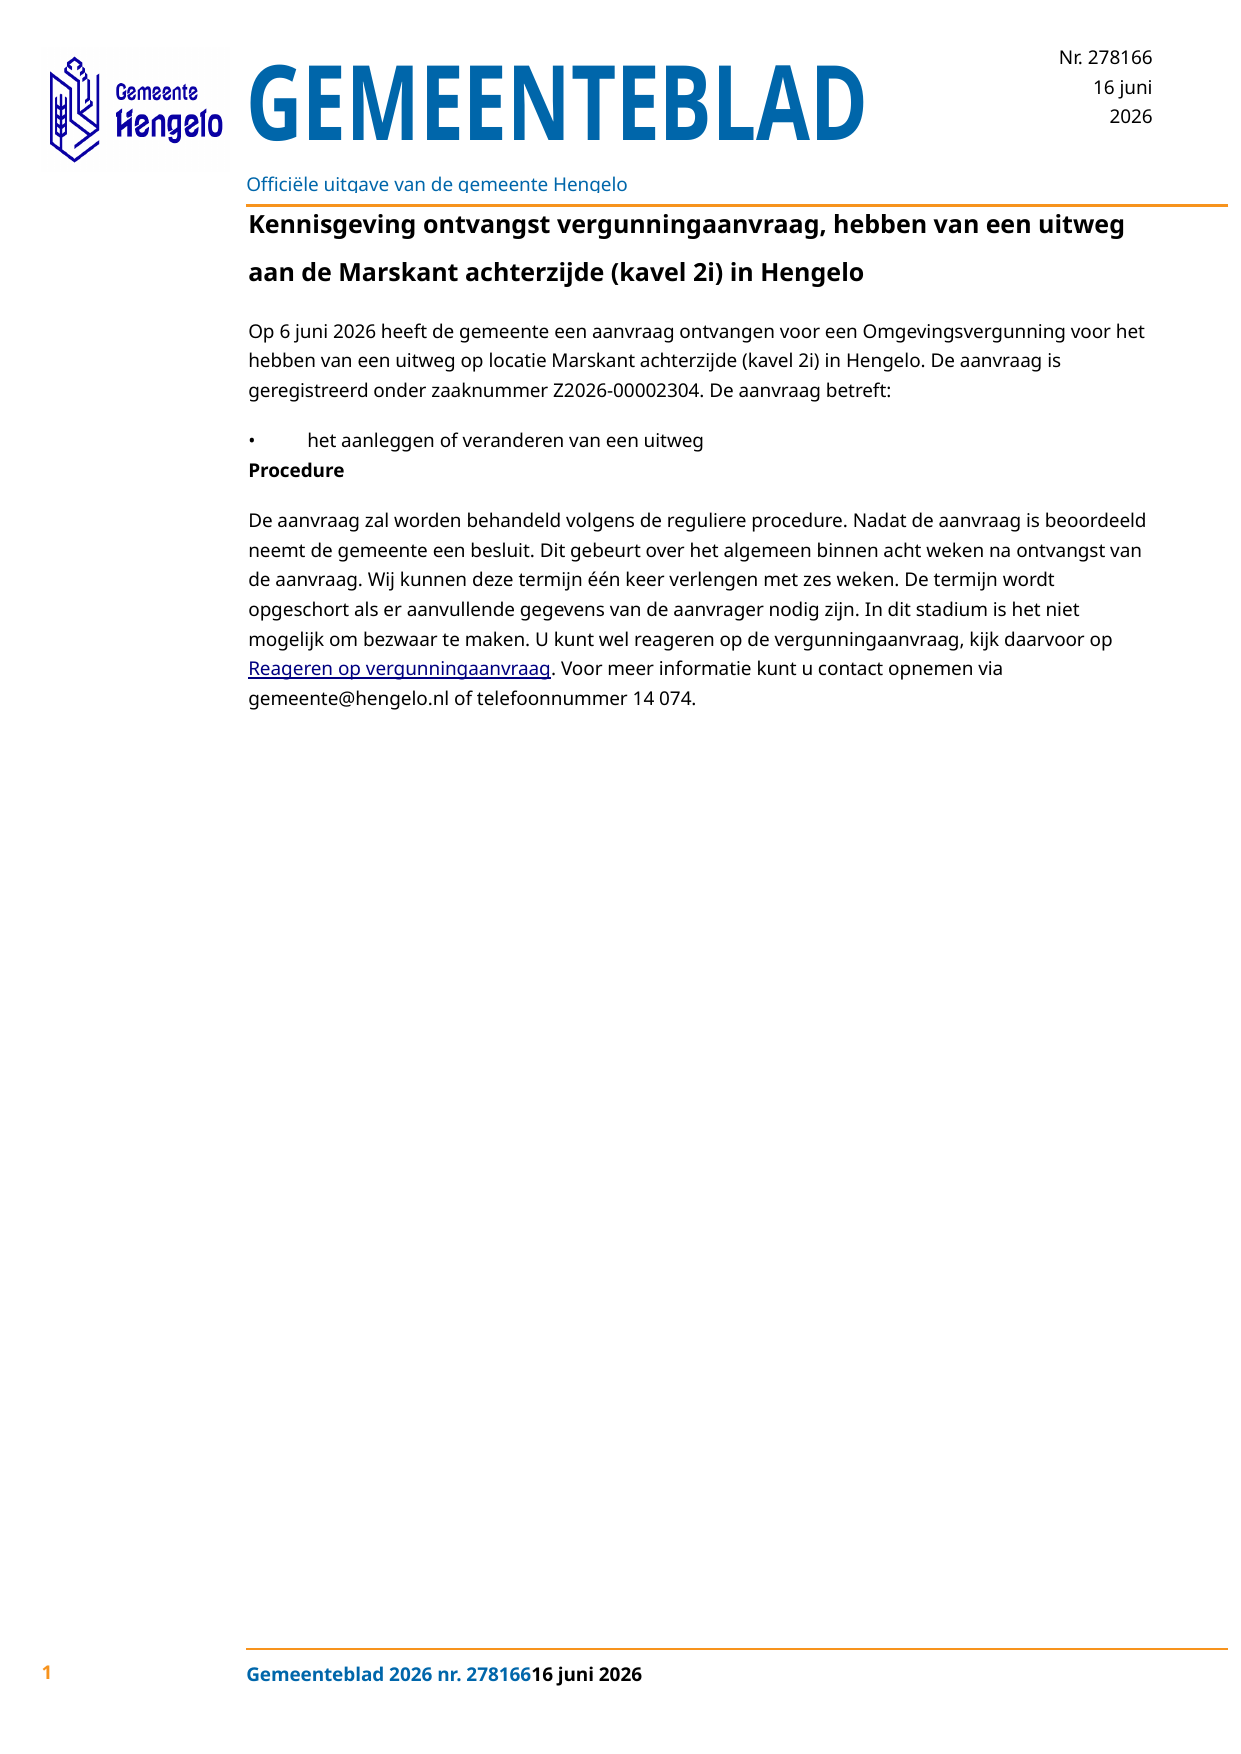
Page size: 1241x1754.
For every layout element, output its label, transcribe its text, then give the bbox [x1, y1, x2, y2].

text Procedure [248, 457, 1152, 483]
list het aanleggen of veranderen van een uitweg [248, 427, 1152, 453]
text Op 6 juni 2026 heeft de gemeente een aanvraag ontvangen voor een Omgevingsvergunning voor het hebben van een uitweg op locatie Marskant achterzijde (kavel 2i) in Hengelo. De aanvraag is geregistreerd onder zaaknummer Z2026-00002304. De aanvraag betreft: [248, 318, 1152, 403]
text De aanvraag zal worden behandeld volgens de reguliere procedure. Nadat de aanvraag is beoordeeld neemt de gemeente een besluit. Dit gebeurt over het algemeen binnen acht weken na ontvangst van de aanvraag. Wij kunnen deze termijn één keer verlengen met zes weken. De termijn wordt opgeschort als er aanvullende gegevens van de aanvrager nodig zijn. In dit stadium is het niet mogelijk om bezwaar te maken. U kunt wel reageren op de vergunningaanvraag, kijk daarvoor op Reageren op vergunningaanvraag. Voor meer informatie kunt u contact opnemen via gemeente@hengelo.nl of telefoonnummer 14 074. [248, 507, 1152, 711]
picture [41, 47, 231, 172]
text Kennisgeving ontvangst vergunningaanvraag, hebben van een uitweg aan de Marskant achterzijde (kavel 2i) in Hengelo [248, 207, 1152, 288]
